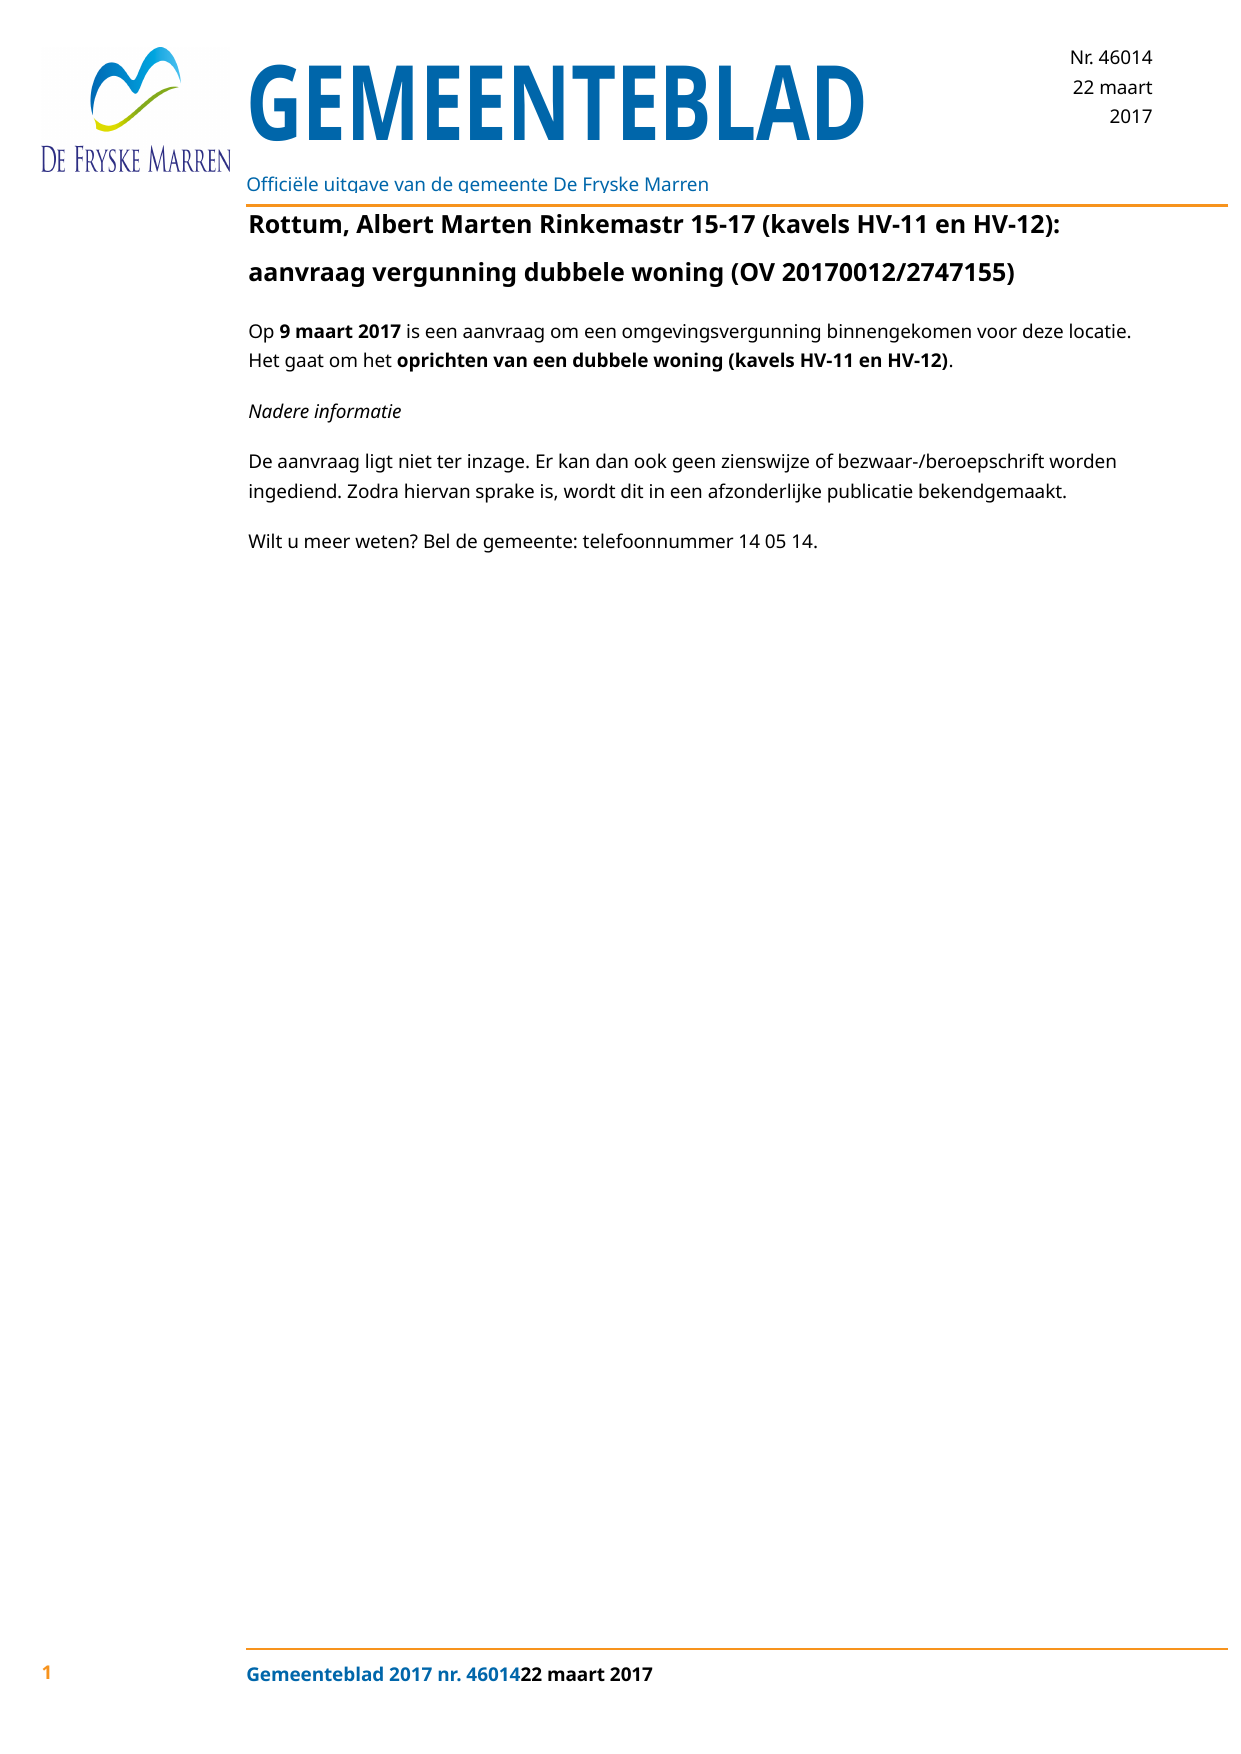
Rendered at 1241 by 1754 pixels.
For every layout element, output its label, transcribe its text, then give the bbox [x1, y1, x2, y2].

text Nadere informatie [248, 398, 1152, 424]
text Op 9 maart 2017 is een aanvraag om een omgevingsvergunning binnengekomen voor deze locatie. Het gaat om het oprichten van een dubbele woning (kavels HV-11 en HV-12). [248, 318, 1152, 373]
text De aanvraag ligt niet ter inzage. Er kan dan ook geen zienswijze of bezwaar-/beroepschrift worden ingediend. Zodra hiervan sprake is, wordt dit in een afzonderlijke publicatie bekendgemaakt. [248, 448, 1152, 504]
text Wilt u meer weten? Bel de gemeente: telefoonnummer 14 05 14. [248, 528, 1152, 554]
picture [41, 47, 231, 172]
text Rottum, Albert Marten Rinkemastr 15-17 (kavels HV-11 en HV-12): aanvraag vergunning dubbele woning (OV 20170012/2747155) [248, 207, 1152, 288]
